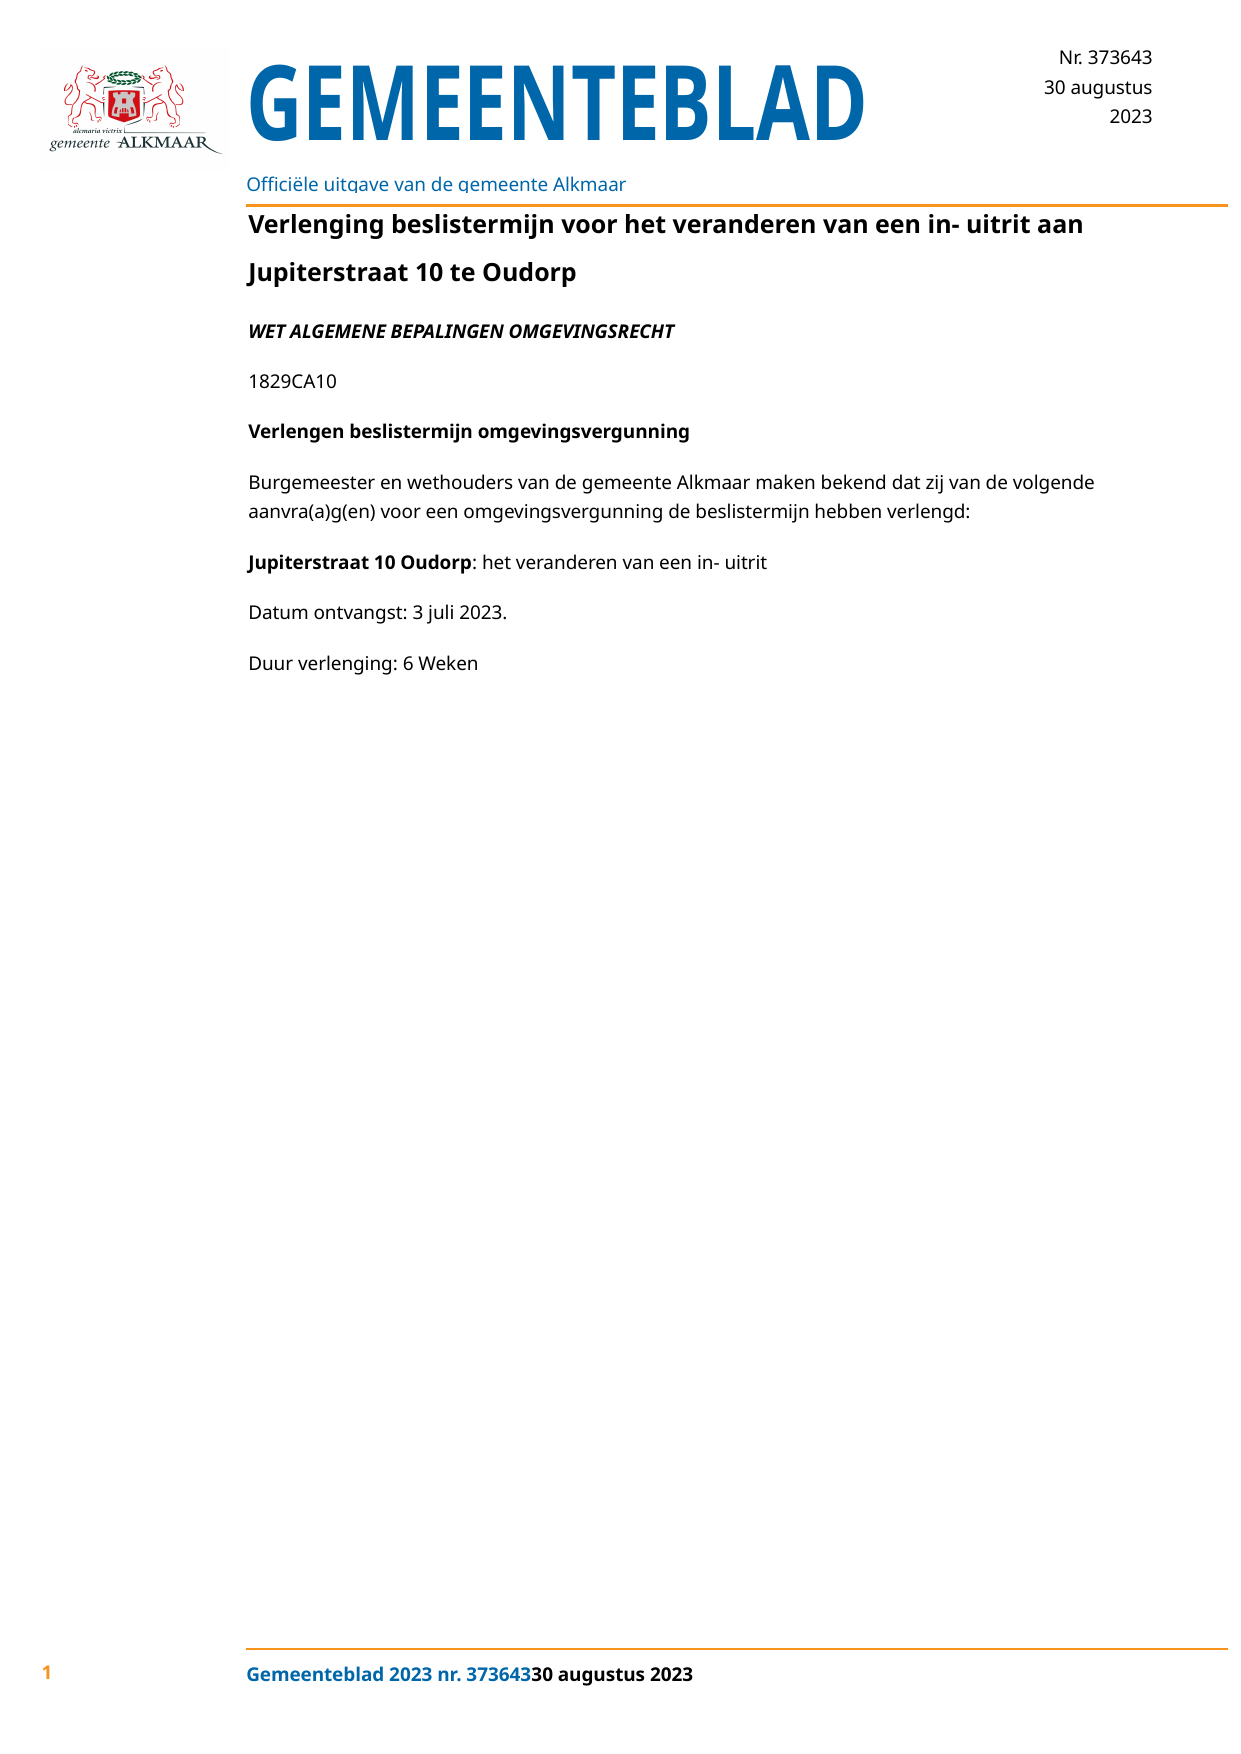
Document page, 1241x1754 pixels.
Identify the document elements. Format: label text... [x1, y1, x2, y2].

text WET ALGEMENE BEPALINGEN OMGEVINGSRECHT [248, 318, 1152, 344]
picture [41, 47, 231, 172]
text Verlengen beslistermijn omgevingsvergunning [248, 419, 1152, 444]
text Duur verlenging: 6 Weken [248, 650, 1152, 676]
text Datum ontvangst: 3 juli 2023. [248, 599, 1152, 625]
text Jupiterstraat 10 Oudorp: het veranderen van een in- uitrit [248, 549, 1152, 575]
text 1829CA10 [248, 368, 1152, 394]
text Burgemeester en wethouders van de gemeente Alkmaar maken bekend dat zij van de volgende aanvra(a)g(en) voor een omgevingsvergunning de beslistermijn hebben verlengd: [248, 469, 1152, 524]
text Verlenging beslistermijn voor het veranderen van een in- uitrit aan Jupiterstraat 10 te Oudorp [248, 207, 1152, 288]
